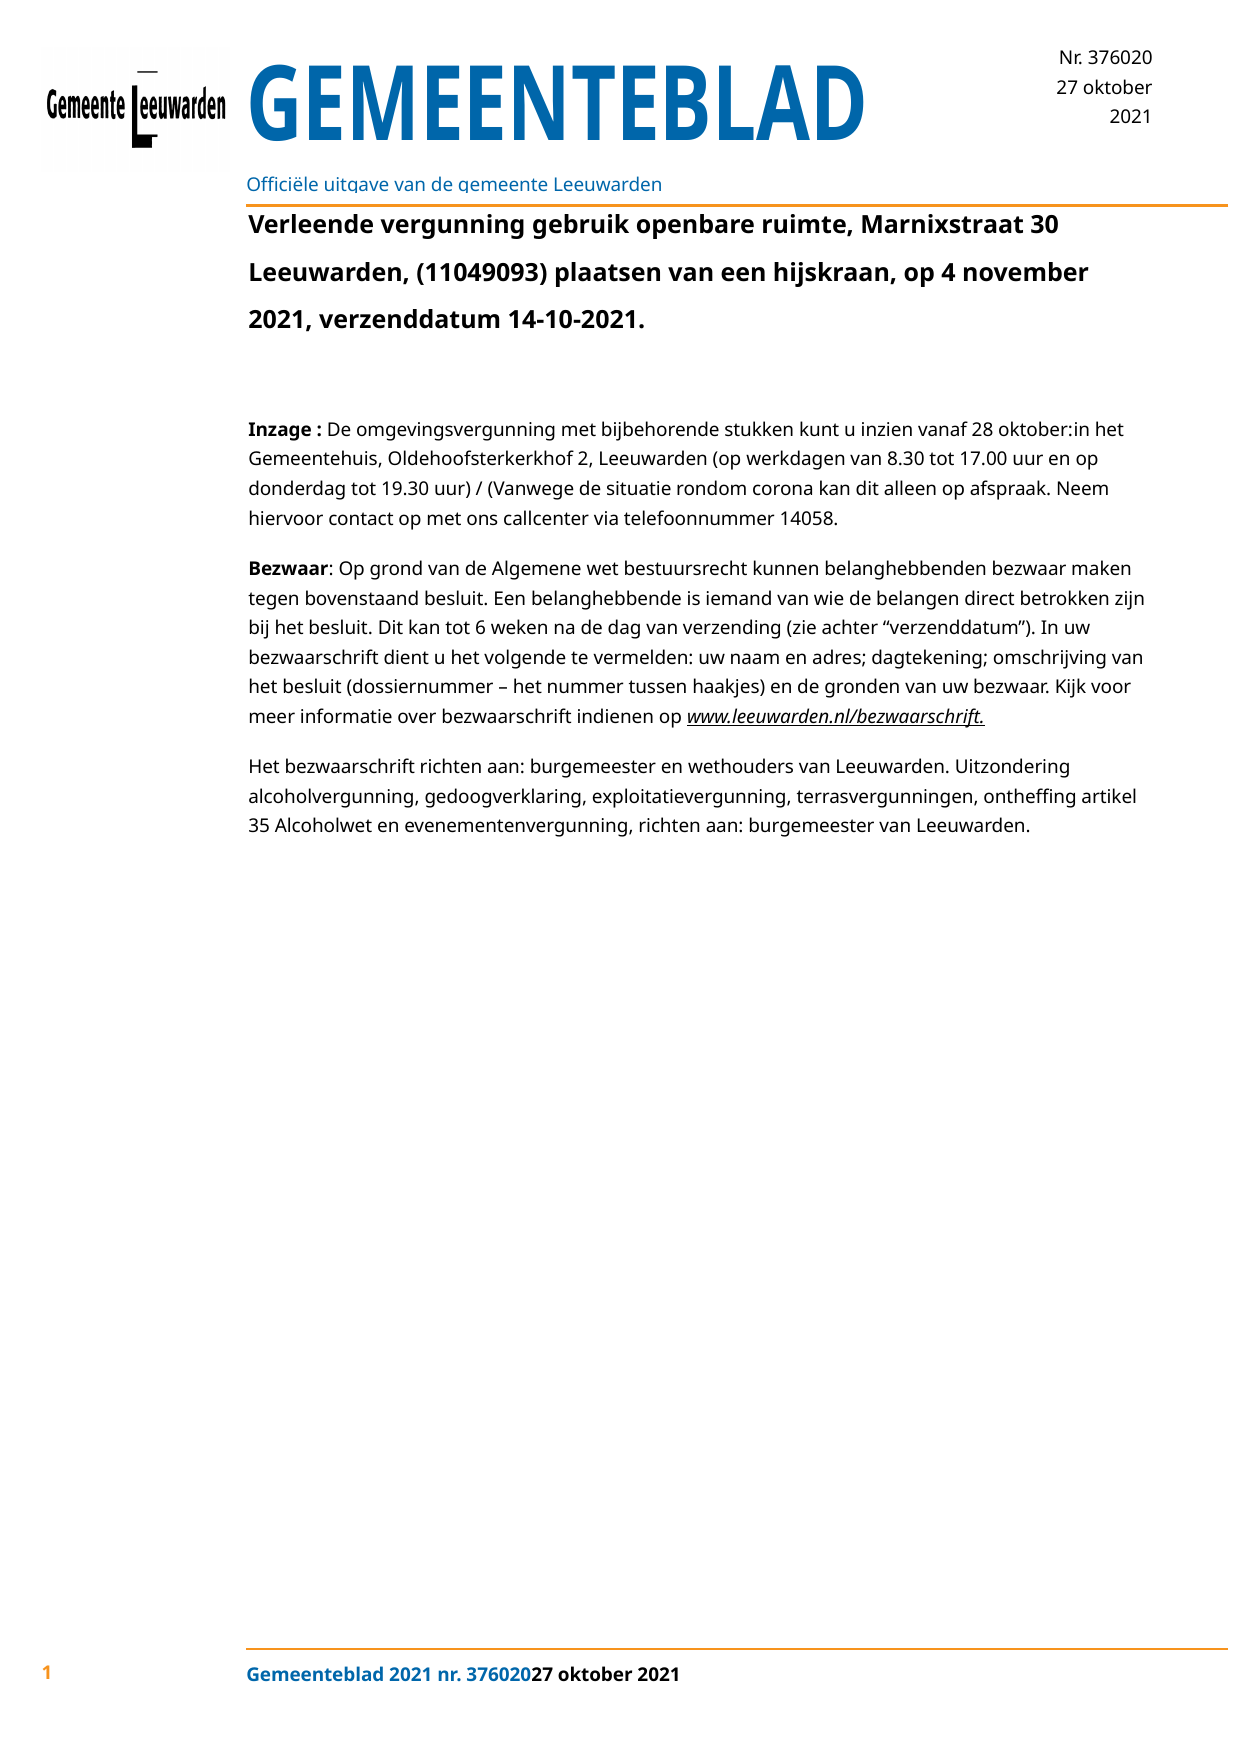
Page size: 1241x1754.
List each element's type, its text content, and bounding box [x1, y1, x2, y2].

text Inzage : De omgevingsvergunning met bijbehorende stukken kunt u inzien vanaf 28 oktober:in het Gemeentehuis, Oldehoofsterkerkhof 2, Leeuwarden (op werkdagen van 8.30 tot 17.00 uur en op donderdag tot 19.30 uur) / (Vanwege de situatie rondom corona kan dit alleen op afspraak. Neem hiervoor contact op met ons callcenter via telefoonnummer 14058. [248, 416, 1152, 530]
text Verleende vergunning gebruik openbare ruimte, Marnixstraat 30 Leeuwarden, (11049093) plaatsen van een hijskraan, op 4 november 2021, verzenddatum 14-10-2021. [248, 207, 1152, 336]
text Het bezwaarschrift richten aan: burgemeester en wethouders van Leeuwarden. Uitzondering alcoholvergunning, gedoogverklaring, exploitatievergunning, terrasvergunningen, ontheffing artikel 35 Alcoholwet en evenementenvergunning, richten aan: burgemeester van Leeuwarden. [248, 753, 1152, 838]
text Bezwaar: Op grond van de Algemene wet bestuursrecht kunnen belanghebbenden bezwaar maken tegen bovenstaand besluit. Een belanghebbende is iemand van wie de belangen direct betrokken zijn bij het besluit. Dit kan tot 6 weken na de dag van verzending (zie achter “verzenddatum”). In uw bezwaarschrift dient u het volgende te vermelden: uw naam en adres; dagtekening; omschrijving van het besluit (dossiernummer – het nummer tussen haakjes) en de gronden van uw bezwaar. Kijk voor meer informatie over bezwaarschrift indienen op www.leeuwarden.nl/bezwaarschrift. [248, 555, 1152, 729]
picture [41, 47, 231, 172]
